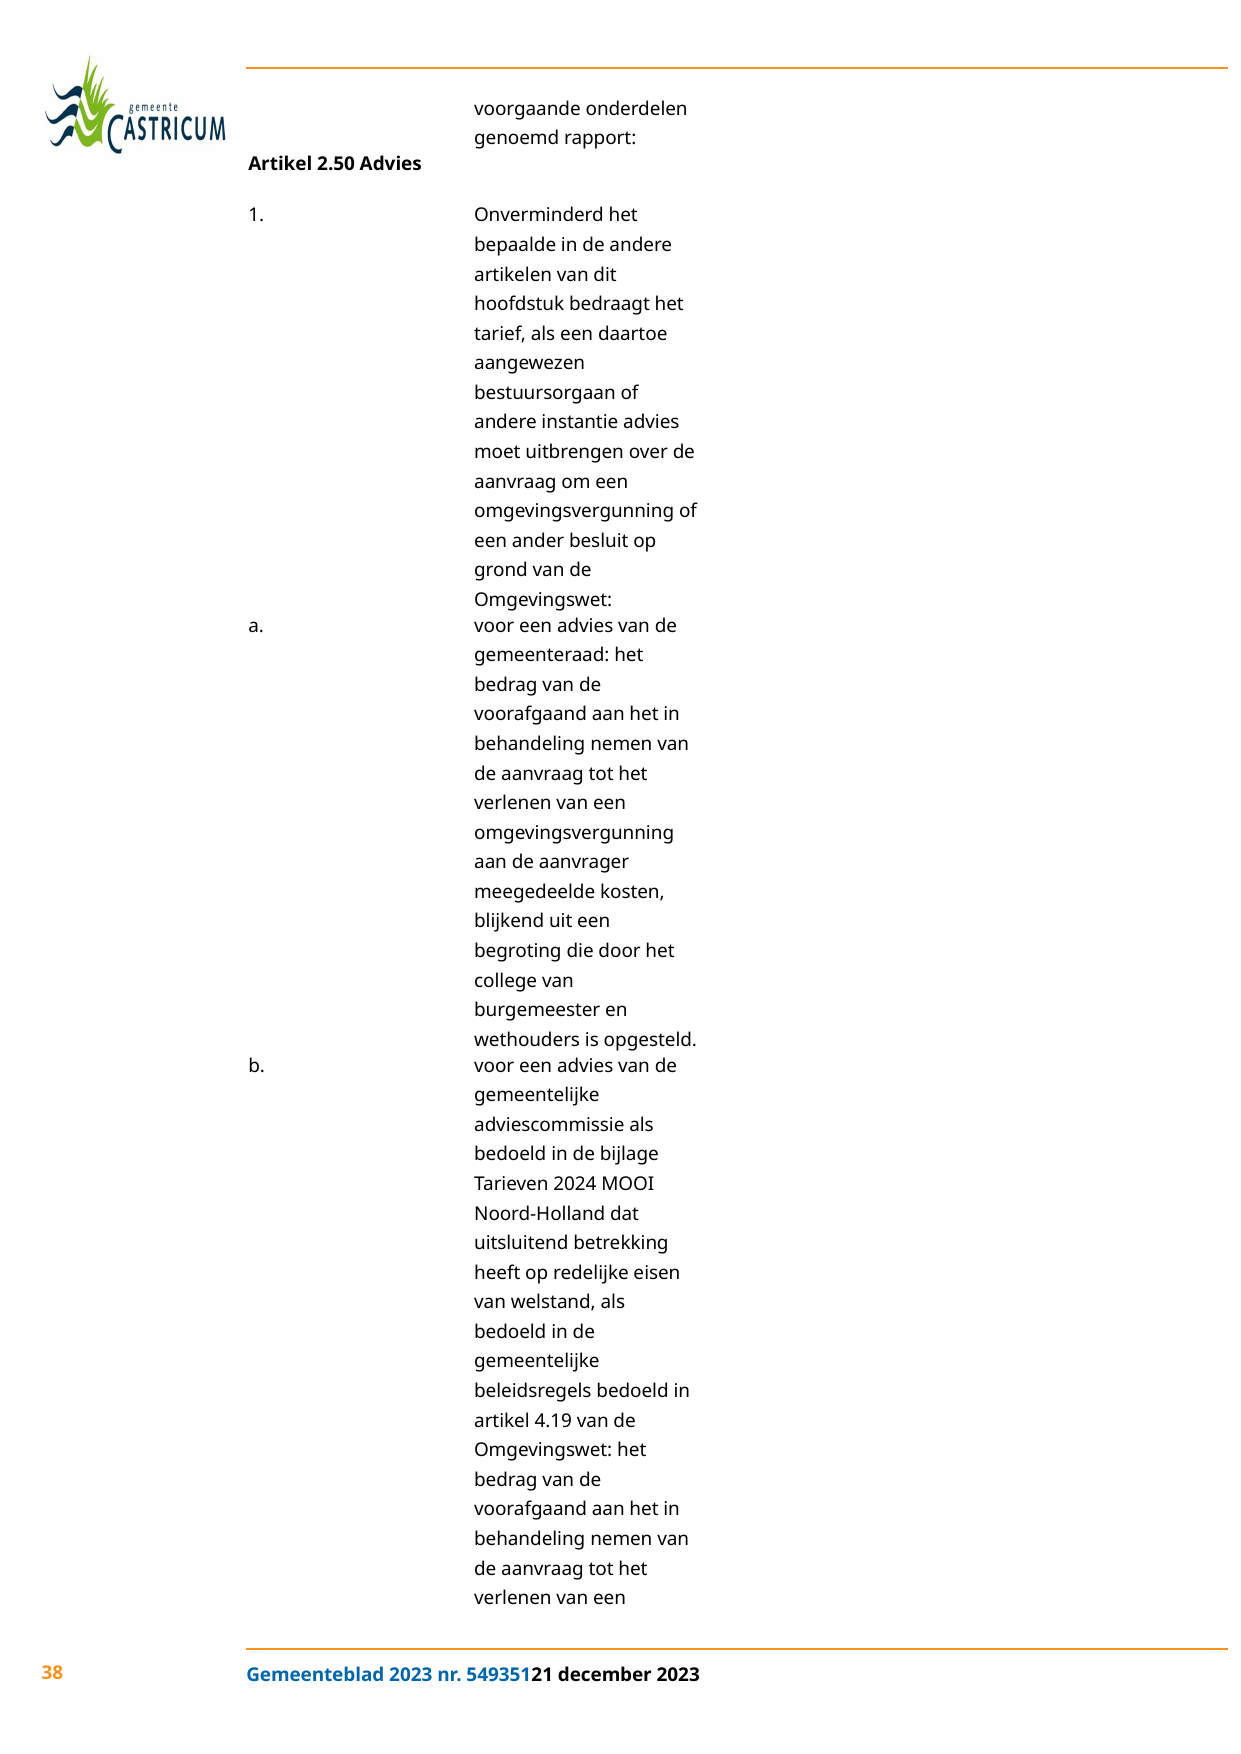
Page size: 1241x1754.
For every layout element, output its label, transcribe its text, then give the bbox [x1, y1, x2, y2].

table_cell [700, 95, 926, 150]
table_cell Onverminderd het bepaalde in de andere artikelen van dit hoofdstuk bedraagt het tarief, als een daartoe aangewezen bestuursorgaan of andere instantie advies moet uitbrengen over de aanvraag om een omgevingsvergunning of een ander besluit op grond van de Omgevingswet: [474, 202, 700, 612]
table_cell [926, 95, 1152, 150]
table_cell [248, 95, 474, 150]
table_cell b. [248, 1052, 474, 1610]
table_cell [926, 176, 1152, 202]
table_cell [700, 612, 926, 1052]
table_cell Artikel 2.50 Advies [248, 150, 926, 176]
table_cell voor een advies van de gemeentelijke adviescommissie als bedoeld in de bijlage Tarieven 2024 MOOI Noord-Holland dat uitsluitend betrekking heeft op redelijke eisen van welstand, als bedoeld in de gemeentelijke beleidsregels bedoeld in artikel 4.19 van de Omgevingswet: het bedrag van de voorafgaand aan het in behandeling nemen van de aanvraag tot het verlenen van een [474, 1052, 700, 1610]
table_cell [926, 150, 1152, 176]
table_cell [926, 202, 1152, 612]
table_cell voor een advies van de gemeenteraad: het bedrag van de voorafgaand aan het in behandeling nemen van de aanvraag tot het verlenen van een omgevingsvergunning aan de aanvrager meegedeelde kosten, blijkend uit een begroting die door het college van burgemeester en wethouders is opgesteld. [474, 612, 700, 1052]
table_cell [248, 176, 474, 202]
table_cell [926, 1052, 1152, 1610]
table_cell [700, 176, 926, 202]
table_cell [474, 176, 700, 202]
table_cell [926, 612, 1152, 1052]
table_cell [700, 1052, 926, 1610]
table_cell 1. [248, 202, 474, 612]
table_cell a. [248, 612, 474, 1052]
picture [41, 47, 231, 172]
table_cell voorgaande onderdelen genoemd rapport: [474, 95, 700, 150]
table_cell [700, 202, 926, 612]
